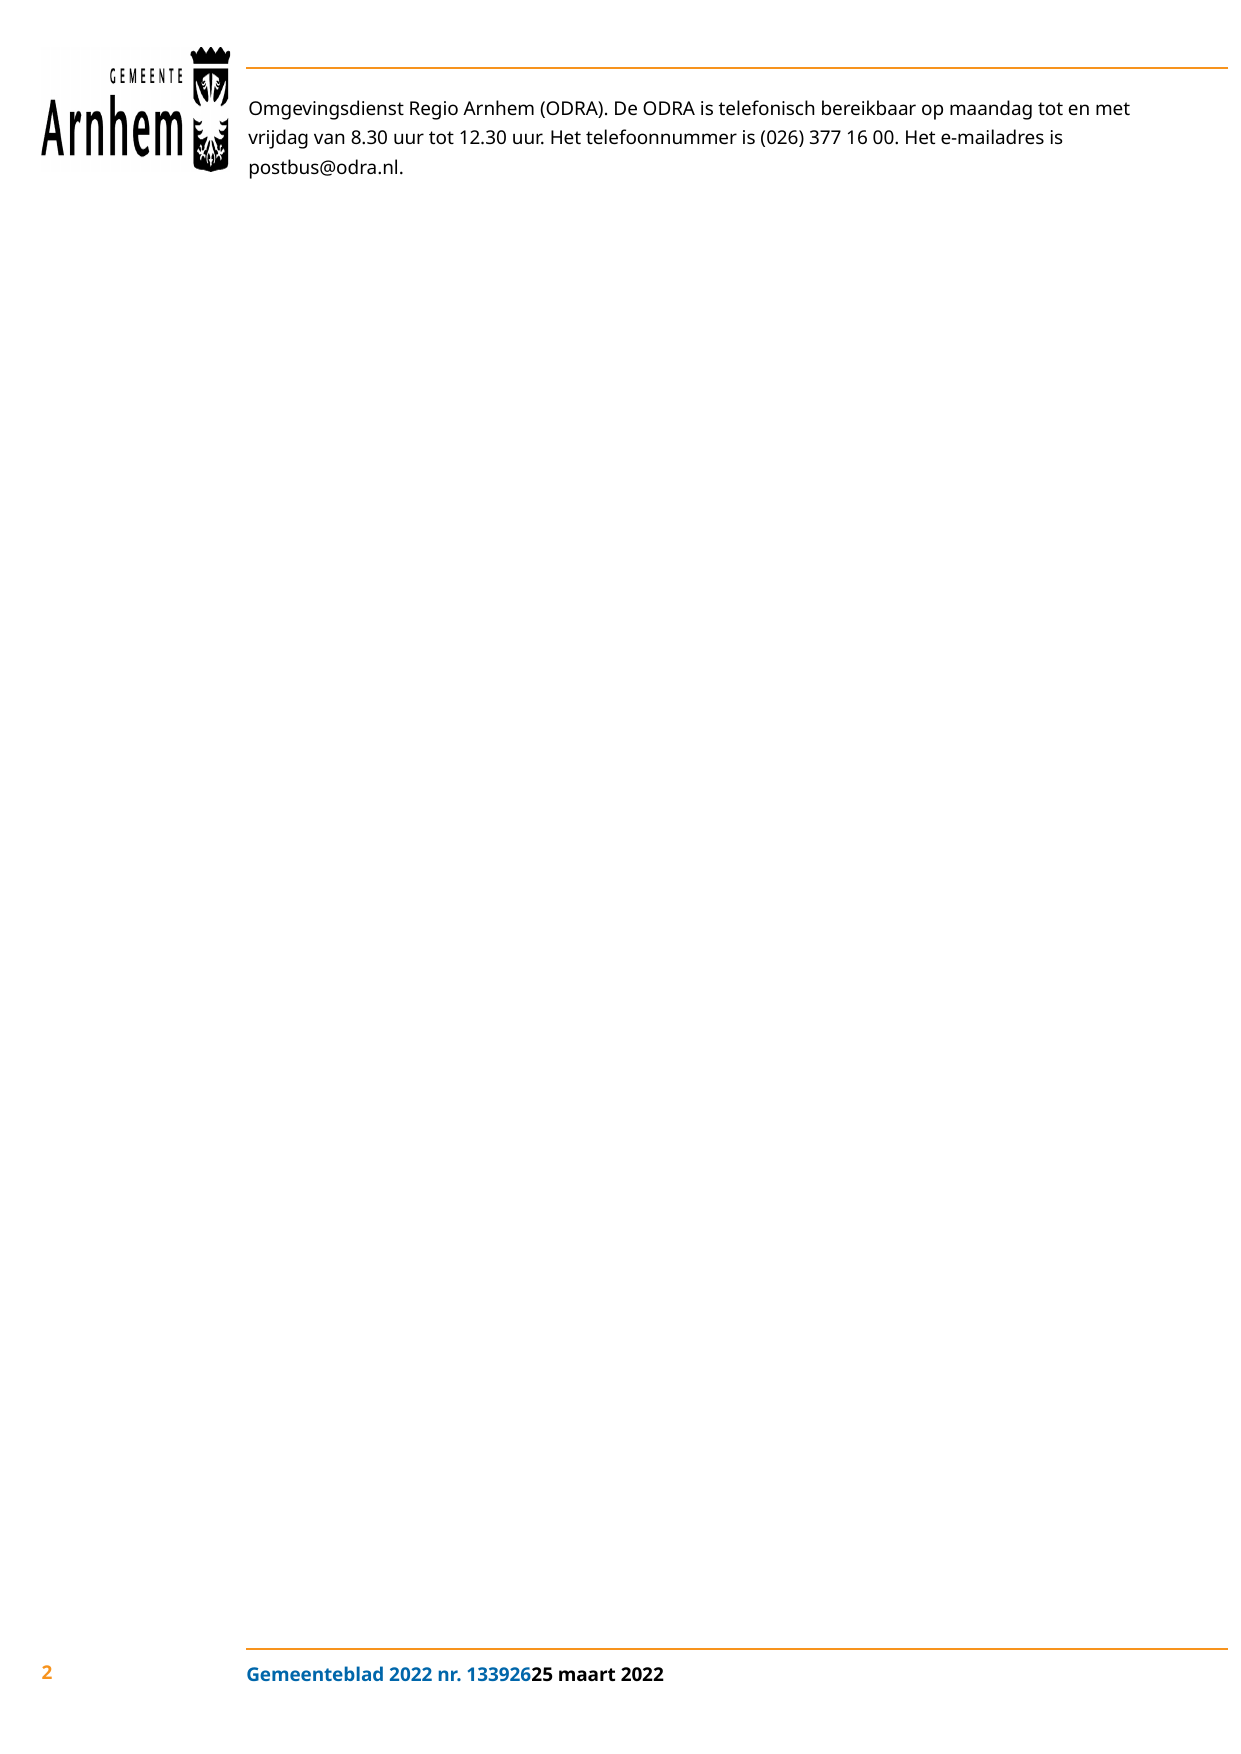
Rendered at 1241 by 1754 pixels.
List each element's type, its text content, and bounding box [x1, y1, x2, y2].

picture [41, 47, 231, 172]
text Omgevingsdienst Regio Arnhem (ODRA). De ODRA is telefonisch bereikbaar op maandag tot en met vrijdag van 8.30 uur tot 12.30 uur. Het telefoonnummer is (026) 377 16 00. Het e-mailadres is postbus@odra.nl. [248, 95, 1152, 180]
